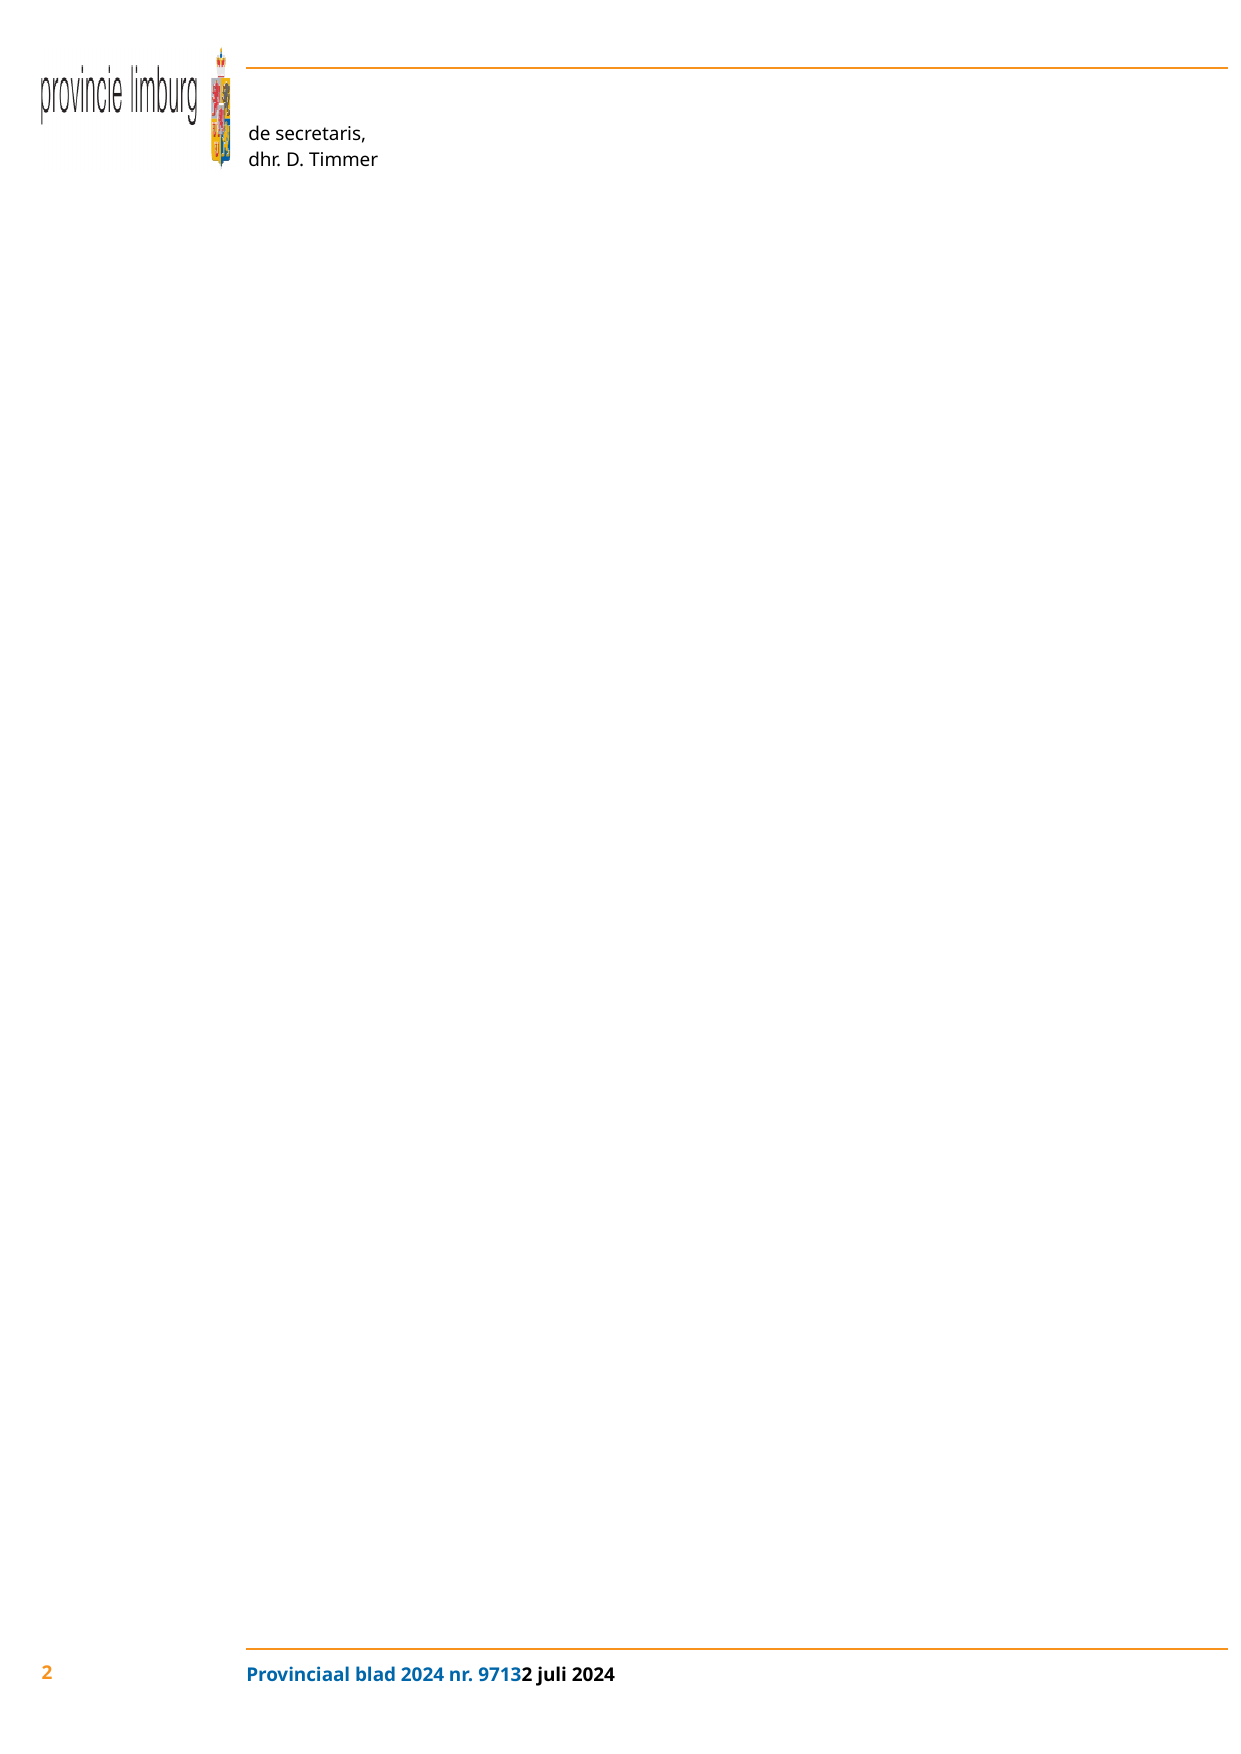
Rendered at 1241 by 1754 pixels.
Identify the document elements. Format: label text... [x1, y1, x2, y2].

text de secretaris, [248, 121, 1152, 146]
picture [41, 47, 231, 172]
text dhr. D. Timmer [248, 146, 1152, 172]
